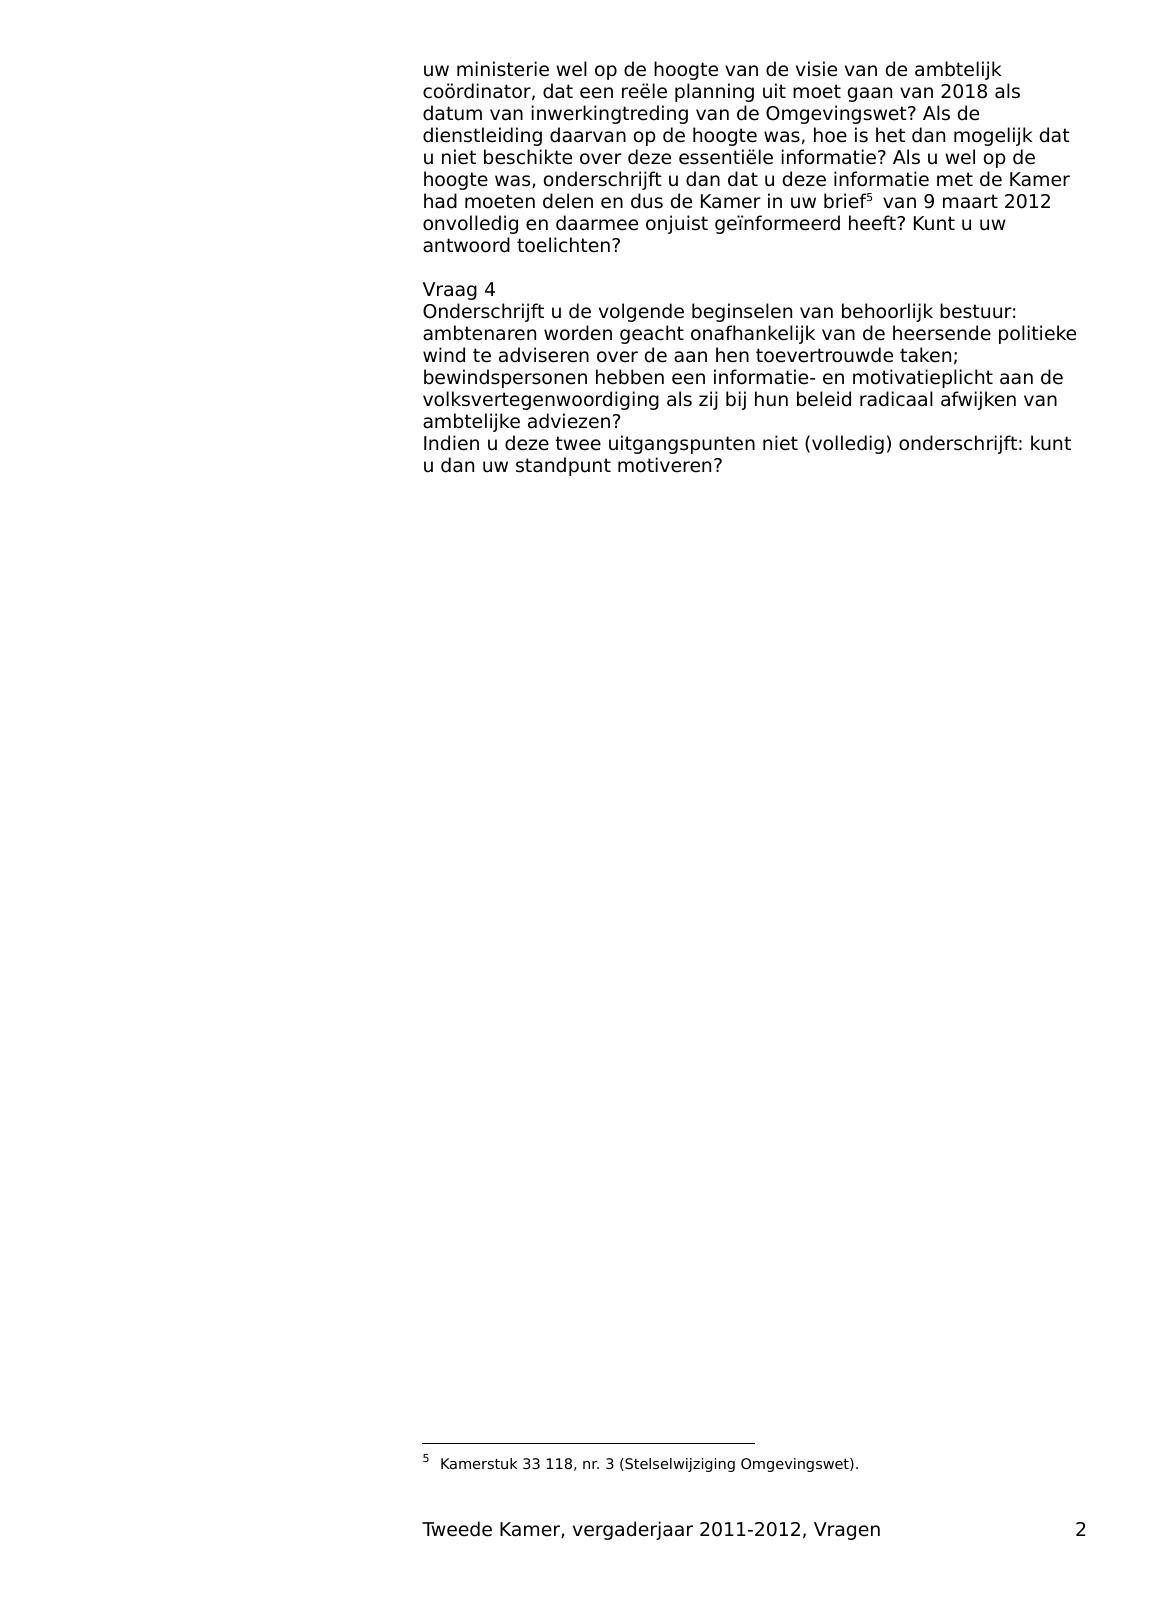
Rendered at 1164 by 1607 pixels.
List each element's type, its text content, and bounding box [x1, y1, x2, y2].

text Kamerstuk 33 118, nr. 3 (Stelselwijziging Omgevingswet). [422, 1452, 1087, 1474]
text Onderschrijft u de volgende beginselen van behoorlijk bestuur: [422, 301, 1087, 323]
text Indien u deze twee uitgangspunten niet (volledig) onderschrijft: kunt u dan uw standpunt motiveren? [422, 433, 1087, 477]
text Vraag 4 [422, 279, 1087, 301]
text bewindspersonen hebben een informatie- en motivatieplicht aan de volksvertegenwoordiging als zij bij hun beleid radicaal afwijken van ambtelijke adviezen? [422, 367, 1087, 433]
text ambtenaren worden geacht onafhankelijk van de heersende politieke wind te adviseren over de aan hen toevertrouwde taken; [422, 323, 1087, 367]
text uw ministerie wel op de hoogte van de visie van de ambtelijk coördinator, dat een reële planning uit moet gaan van 2018 als datum van inwerkingtreding van de Omgevingswet? Als de dienstleiding daarvan op de hoogte was, hoe is het dan mogelijk dat u niet beschikte over deze essentiële informatie? Als u wel op de hoogte was, onderschrijft u dan dat u deze informatie met de Kamer had moeten delen en dus de Kamer in uw brief van 9 maart 2012 onvolledig en daarmee onjuist geïnformeerd heeft? Kunt u uw antwoord toelichten? [422, 59, 1087, 257]
